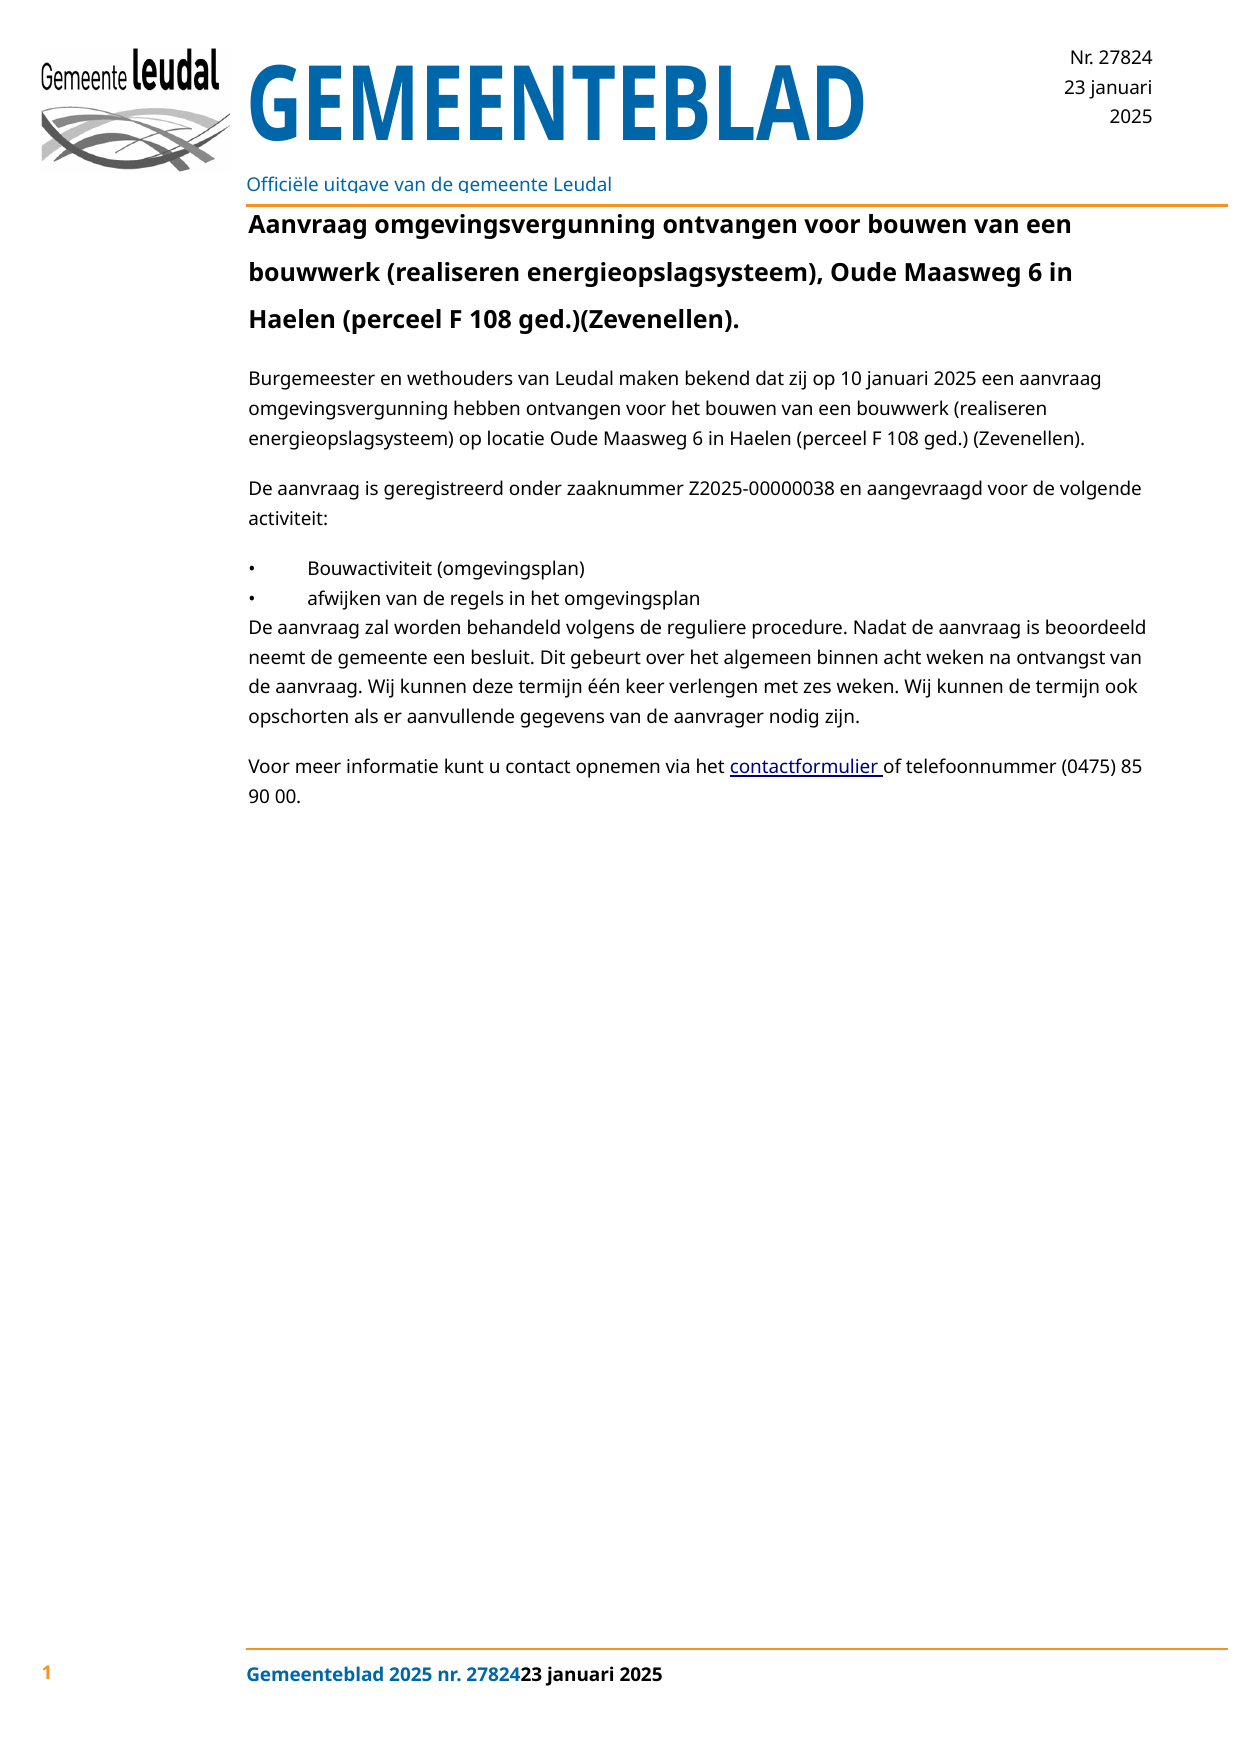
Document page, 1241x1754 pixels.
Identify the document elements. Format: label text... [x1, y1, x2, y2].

list Bouwactiviteit (omgevingsplan) [248, 555, 1152, 581]
text Burgemeester en wethouders van Leudal maken bekend dat zij op 10 januari 2025 een aanvraag omgevingsvergunning hebben ontvangen voor het bouwen van een bouwwerk (realiseren energieopslagsysteem) op locatie Oude Maasweg 6 in Haelen (perceel F 108 ged.) (Zevenellen). [248, 366, 1152, 450]
list afwijken van de regels in het omgevingsplan [248, 585, 1152, 610]
text Voor meer informatie kunt u contact opnemen via het contactformulier of telefoonnummer (0475) 85 90 00. [248, 753, 1152, 809]
text Aanvraag omgevingsvergunning ontvangen voor bouwen van een bouwwerk (realiseren energieopslagsysteem), Oude Maasweg 6 in Haelen (perceel F 108 ged.)(Zevenellen). [248, 207, 1152, 336]
text De aanvraag zal worden behandeld volgens de reguliere procedure. Nadat de aanvraag is beoordeeld neemt de gemeente een besluit. Dit gebeurt over het algemeen binnen acht weken na ontvangst van de aanvraag. Wij kunnen deze termijn één keer verlengen met zes weken. Wij kunnen de termijn ook opschorten als er aanvullende gegevens van de aanvrager nodig zijn. [248, 614, 1152, 729]
text De aanvraag is geregistreerd onder zaaknummer Z2025-00000038 en aangevraagd voor de volgende activiteit: [248, 475, 1152, 530]
picture [41, 47, 231, 172]
